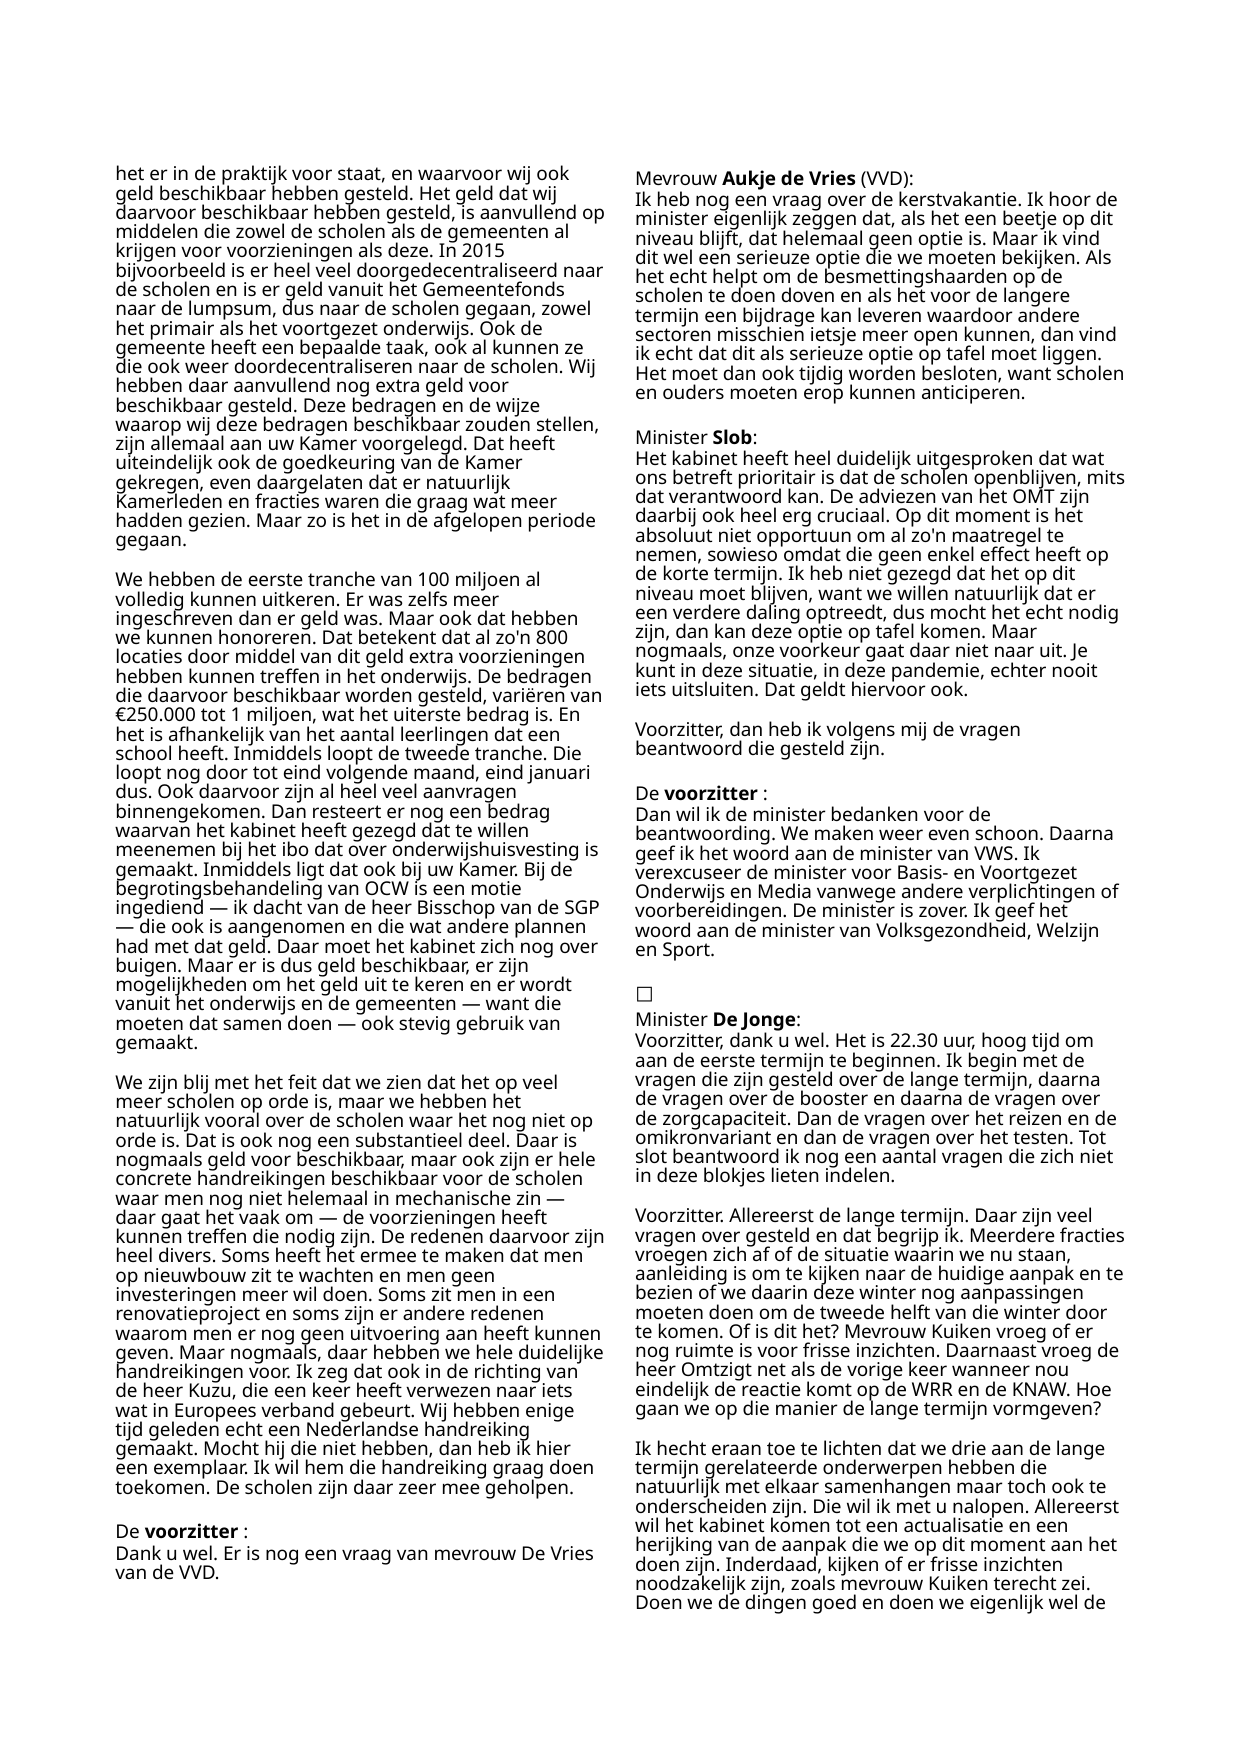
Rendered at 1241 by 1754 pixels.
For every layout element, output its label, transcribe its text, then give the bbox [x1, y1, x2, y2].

text Mevrouw Aukje de Vries (VVD): [635, 165, 1125, 191]
text De voorzitter : [115, 1519, 605, 1544]
text ⬜ [635, 981, 1125, 1007]
text het er in de praktijk voor staat, en waarvoor wij ook geld beschikbaar hebben gesteld. Het geld dat wij daarvoor beschikbaar hebben gesteld, is aanvullend op middelen die zowel de scholen als de gemeenten al krijgen voor voorzieningen als deze. In 2015 bijvoorbeeld is er heel veel doorgedecentraliseerd naar de scholen en is er geld vanuit het Gemeentefonds naar de lumpsum, dus naar de scholen gegaan, zowel het primair als het voortgezet onderwijs. Ook de gemeente heeft een bepaalde taak, ook al kunnen ze die ook weer doordecentraliseren naar de scholen. Wij hebben daar aanvullend nog extra geld voor beschikbaar gesteld. Deze bedragen en de wijze waarop wij deze bedragen beschikbaar zouden stellen, zijn allemaal aan uw Kamer voorgelegd. Dat heeft uiteindelijk ook de goedkeuring van de Kamer gekregen, even daargelaten dat er natuurlijk Kamerleden en fracties waren die graag wat meer hadden gezien. Maar zo is het in de afgelopen periode gegaan. [115, 165, 605, 551]
text Ik heb nog een vraag over de kerstvakantie. Ik hoor de minister eigenlijk zeggen dat, als het een beetje op dit niveau blijft, dat helemaal geen optie is. Maar ik vind dit wel een serieuze optie die we moeten bekijken. Als het echt helpt om de besmettingshaarden op de scholen te doen doven en als het voor de langere termijn een bijdrage kan leveren waardoor andere sectoren misschien ietsje meer open kunnen, dan vind ik echt dat dit als serieuze optie op tafel moet liggen. Het moet dan ook tijdig worden besloten, want scholen en ouders moeten erop kunnen anticiperen. [635, 191, 1125, 403]
text Dan wil ik de minister bedanken voor de beantwoording. We maken weer even schoon. Daarna geef ik het woord aan de minister van VWS. Ik verexcuseer de minister voor Basis- en Voortgezet Onderwijs en Media vanwege andere verplichtingen of voorbereidingen. De minister is zover. Ik geef het woord aan de minister van Volksgezondheid, Welzijn en Sport. [635, 806, 1125, 960]
text We hebben de eerste tranche van 100 miljoen al volledig kunnen uitkeren. Er was zelfs meer ingeschreven dan er geld was. Maar ook dat hebben we kunnen honoreren. Dat betekent dat al zo'n 800 locaties door middel van dit geld extra voorzieningen hebben kunnen treffen in het onderwijs. De bedragen die daarvoor beschikbaar worden gesteld, variëren van €250.000 tot 1 miljoen, wat het uiterste bedrag is. En het is afhankelijk van het aantal leerlingen dat een school heeft. Inmiddels loopt de tweede tranche. Die loopt nog door tot eind volgende maand, eind januari dus. Ook daarvoor zijn al heel veel aanvragen binnengekomen. Dan resteert er nog een bedrag waarvan het kabinet heeft gezegd dat te willen meenemen bij het ibo dat over onderwijshuisvesting is gemaakt. Inmiddels ligt dat ook bij uw Kamer. Bij de begrotingsbehandeling van OCW is een motie ingediend — ik dacht van de heer Bisschop van de SGP — die ook is aangenomen en die wat andere plannen had met dat geld. Daar moet het kabinet zich nog over buigen. Maar er is dus geld beschikbaar, er zijn mogelijkheden om het geld uit te keren en er wordt vanuit het onderwijs en de gemeenten — want die moeten dat samen doen — ook stevig gebruik van gemaakt. [115, 571, 605, 1053]
text We zijn blij met het feit dat we zien dat het op veel meer scholen op orde is, maar we hebben het natuurlijk vooral over de scholen waar het nog niet op orde is. Dat is ook nog een substantieel deel. Daar is nogmaals geld voor beschikbaar, maar ook zijn er hele concrete handreikingen beschikbaar voor de scholen waar men nog niet helemaal in mechanische zin — daar gaat het vaak om — de voorzieningen heeft kunnen treffen die nodig zijn. De redenen daarvoor zijn heel divers. Soms heeft het ermee te maken dat men op nieuwbouw zit te wachten en men geen investeringen meer wil doen. Soms zit men in een renovatieproject en soms zijn er andere redenen waarom men er nog geen uitvoering aan heeft kunnen geven. Maar nogmaals, daar hebben we hele duidelijke handreikingen voor. Ik zeg dat ook in de richting van de heer Kuzu, die een keer heeft verwezen naar iets wat in Europees verband gebeurt. Wij hebben enige tijd geleden echt een Nederlandse handreiking gemaakt. Mocht hij die niet hebben, dan heb ik hier een exemplaar. Ik wil hem die handreiking graag doen toekomen. De scholen zijn daar zeer mee geholpen. [115, 1074, 605, 1498]
text De voorzitter : [635, 780, 1125, 806]
text Dank u wel. Er is nog een vraag van mevrouw De Vries van de VVD. [115, 1544, 605, 1583]
text Het kabinet heeft heel duidelijk uitgesproken dat wat ons betreft prioritair is dat de scholen openblijven, mits dat verantwoord kan. De adviezen van het OMT zijn daarbij ook heel erg cruciaal. Op dit moment is het absoluut niet opportuun om al zo'n maatregel te nemen, sowieso omdat die geen enkel effect heeft op de korte termijn. Ik heb niet gezegd dat het op dit niveau moet blijven, want we willen natuurlijk dat er een verdere daling optreedt, dus mocht het echt nodig zijn, dan kan deze optie op tafel komen. Maar nogmaals, onze voorkeur gaat daar niet naar uit. Je kunt in deze situatie, in deze pandemie, echter nooit iets uitsluiten. Dat geldt hiervoor ook. [635, 449, 1125, 700]
text Voorzitter, dan heb ik volgens mij de vragen beantwoord die gesteld zijn. [635, 721, 1125, 759]
text Voorzitter, dank u wel. Het is 22.30 uur, hoog tijd om aan de eerste termijn te beginnen. Ik begin met de vragen die zijn gesteld over de lange termijn, daarna de vragen over de booster en daarna de vragen over de zorgcapaciteit. Dan de vragen over het reizen en de omikronvariant en dan de vragen over het testen. Tot slot beantwoord ik nog een aantal vragen die zich niet in deze blokjes lieten indelen. [635, 1032, 1125, 1187]
text Minister Slob: [635, 424, 1125, 449]
text Ik hecht eraan toe te lichten dat we drie aan de lange termijn gerelateerde onderwerpen hebben die natuurlijk met elkaar samenhangen maar toch ook te onderscheiden zijn. Die wil ik met u nalopen. Allereerst wil het kabinet komen tot een actualisatie en een herijking van de aanpak die we op dit moment aan het doen zijn. Inderdaad, kijken of er frisse inzichten noodzakelijk zijn, zoals mevrouw Kuiken terecht zei. Doen we de dingen goed en doen we eigenlijk wel de [635, 1440, 1125, 1613]
text Minister De Jonge: [635, 1007, 1125, 1032]
text Voorzitter. Allereerst de lange termijn. Daar zijn veel vragen over gesteld en dat begrijp ik. Meerdere fracties vroegen zich af of de situatie waarin we nu staan, aanleiding is om te kijken naar de huidige aanpak en te bezien of we daarin deze winter nog aanpassingen moeten doen om de tweede helft van die winter door te komen. Of is dit het? Mevrouw Kuiken vroeg of er nog ruimte is voor frisse inzichten. Daarnaast vroeg de heer Omtzigt net als de vorige keer wanneer nou eindelijk de reactie komt op de WRR en de KNAW. Hoe gaan we op die manier de lange termijn vormgeven? [635, 1207, 1125, 1419]
